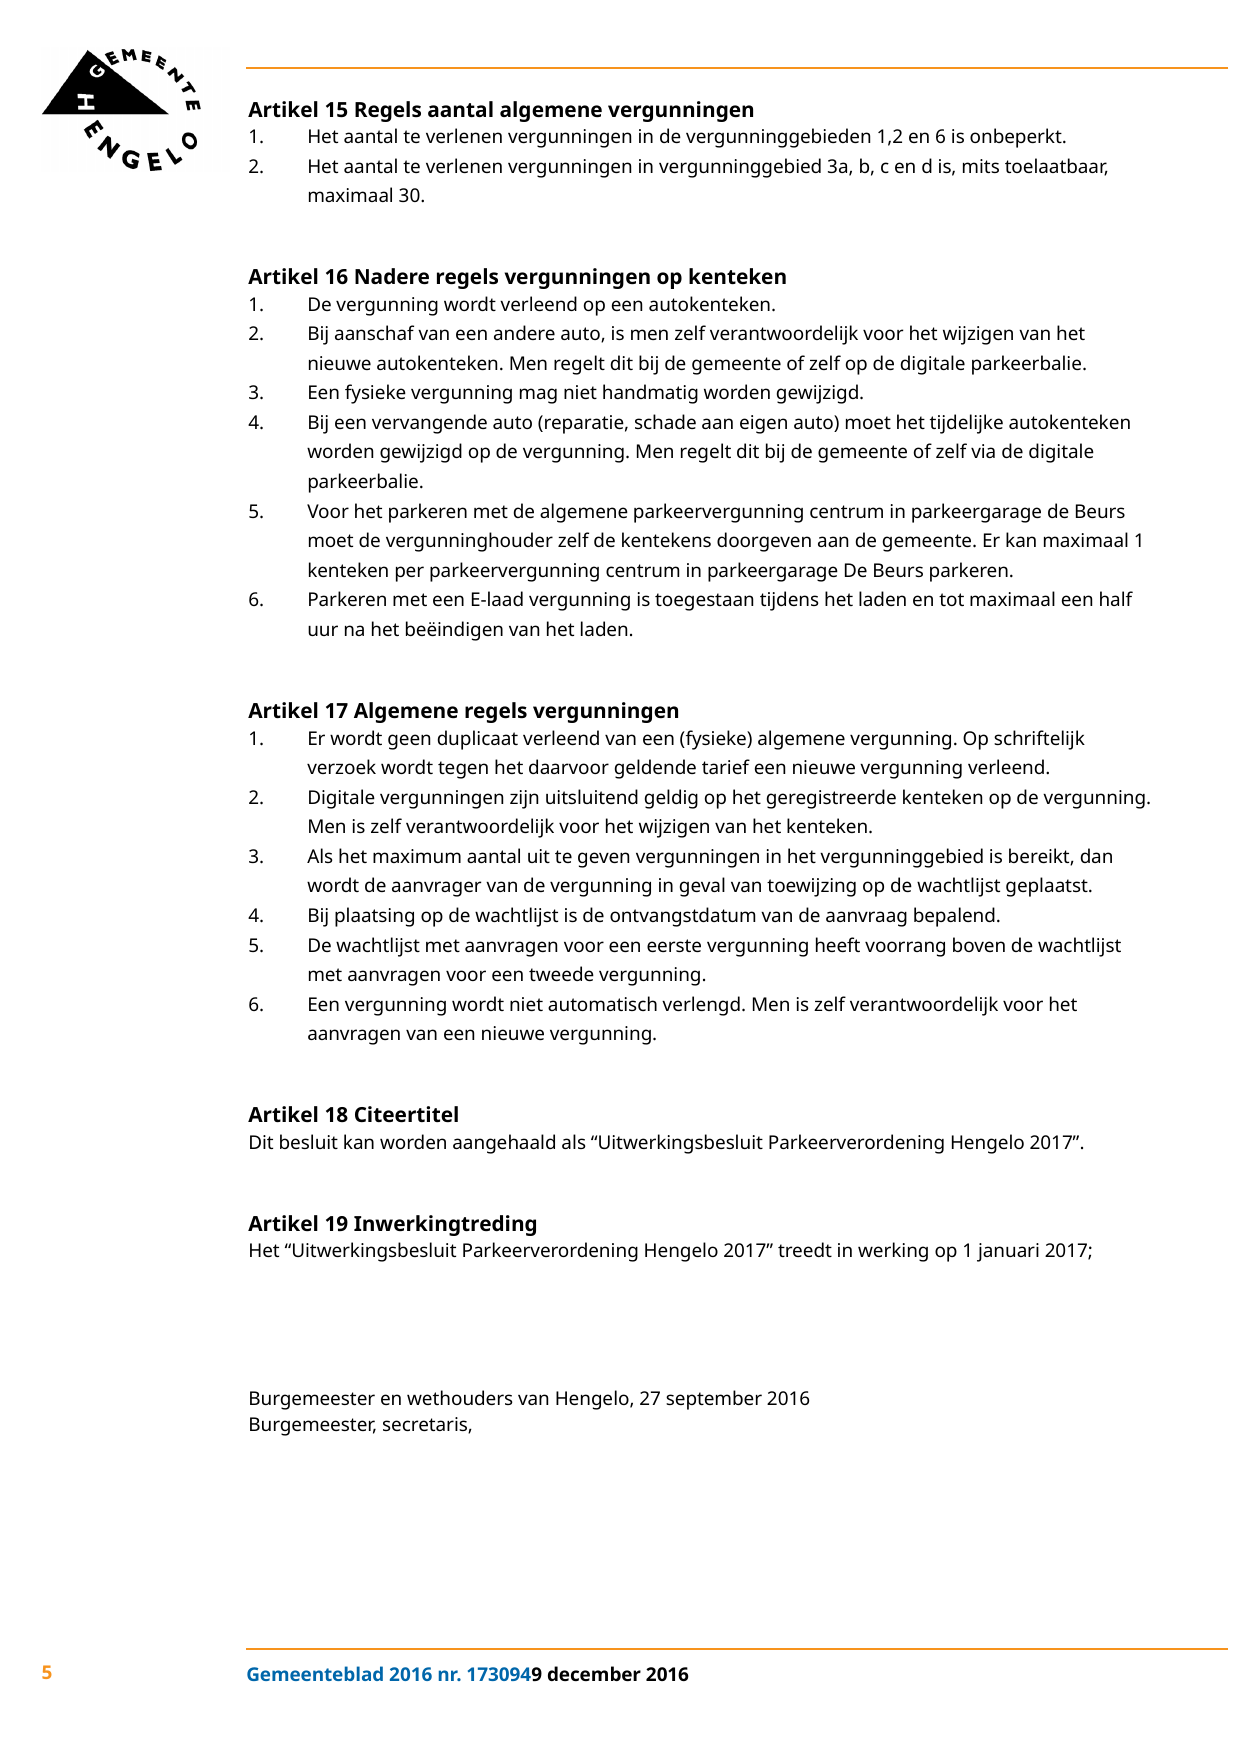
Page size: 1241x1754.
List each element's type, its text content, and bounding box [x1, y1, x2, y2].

list Het aantal te verlenen vergunningen in de vergunninggebieden 1,2 en 6 is onbeperkt. [248, 123, 1152, 149]
list Parkeren met een E-laad vergunning is toegestaan tijdens het laden en tot maximaal een half uur na het beëindigen van het laden. [248, 587, 1152, 642]
text Dit besluit kan worden aangehaald als “Uitwerkingsbesluit Parkeerverordening Hengelo 2017”. [248, 1129, 1152, 1155]
text Artikel 16 Nadere regels vergunningen op kenteken [248, 262, 1152, 291]
list Digitale vergunningen zijn uitsluitend geldig op het geregistreerde kenteken op de vergunning. Men is zelf verantwoordelijk voor het wijzigen van het kenteken. [248, 784, 1152, 839]
list Een vergunning wordt niet automatisch verlengd. Men is zelf verantwoordelijk voor het aanvragen van een nieuwe vergunning. [248, 991, 1152, 1046]
picture [41, 47, 231, 172]
list Bij plaatsing op de wachtlijst is de ontvangstdatum van de aanvraag bepalend. [248, 902, 1152, 928]
text Het “Uitwerkingsbesluit Parkeerverordening Hengelo 2017” treedt in werking op 1 januari 2017; [248, 1237, 1152, 1263]
list De vergunning wordt verleend op een autokenteken. [248, 291, 1152, 317]
list Als het maximum aantal uit te geven vergunningen in het vergunninggebied is bereikt, dan wordt de aanvrager van de vergunning in geval van toewijzing op de wachtlijst geplaatst. [248, 843, 1152, 898]
list De wachtlijst met aanvragen voor een eerste vergunning heeft voorrang boven de wachtlijst met aanvragen voor een tweede vergunning. [248, 932, 1152, 987]
list Er wordt geen duplicaat verleend van een (fysieke) algemene vergunning. Op schriftelijk verzoek wordt tegen het daarvoor geldende tarief een nieuwe vergunning verleend. [248, 725, 1152, 780]
text Burgemeester, secretaris, [248, 1411, 1152, 1437]
text Artikel 18 Citeertitel [248, 1101, 1152, 1129]
text Artikel 17 Algemene regels vergunningen [248, 696, 1152, 725]
text Artikel 19 Inwerkingtreding [248, 1209, 1152, 1237]
text Burgemeester en wethouders van Hengelo, 27 september 2016 [248, 1385, 1152, 1411]
list Het aantal te verlenen vergunningen in vergunninggebied 3a, b, c en d is, mits toelaatbaar, maximaal 30. [248, 153, 1152, 208]
list Voor het parkeren met de algemene parkeervergunning centrum in parkeergarage de Beurs moet de vergunninghouder zelf de kentekens doorgeven aan de gemeente. Er kan maximaal 1 kenteken per parkeervergunning centrum in parkeergarage De Beurs parkeren. [248, 498, 1152, 583]
list Een fysieke vergunning mag niet handmatig worden gewijzigd. [248, 379, 1152, 405]
text Artikel 15 Regels aantal algemene vergunningen [248, 95, 1152, 123]
list Bij een vervangende auto (reparatie, schade aan eigen auto) moet het tijdelijke autokenteken worden gewijzigd op de vergunning. Men regelt dit bij de gemeente of zelf via de digitale parkeerbalie. [248, 409, 1152, 494]
list Bij aanschaf van een andere auto, is men zelf verantwoordelijk voor het wijzigen van het nieuwe autokenteken. Men regelt dit bij de gemeente of zelf op de digitale parkeerbalie. [248, 320, 1152, 376]
